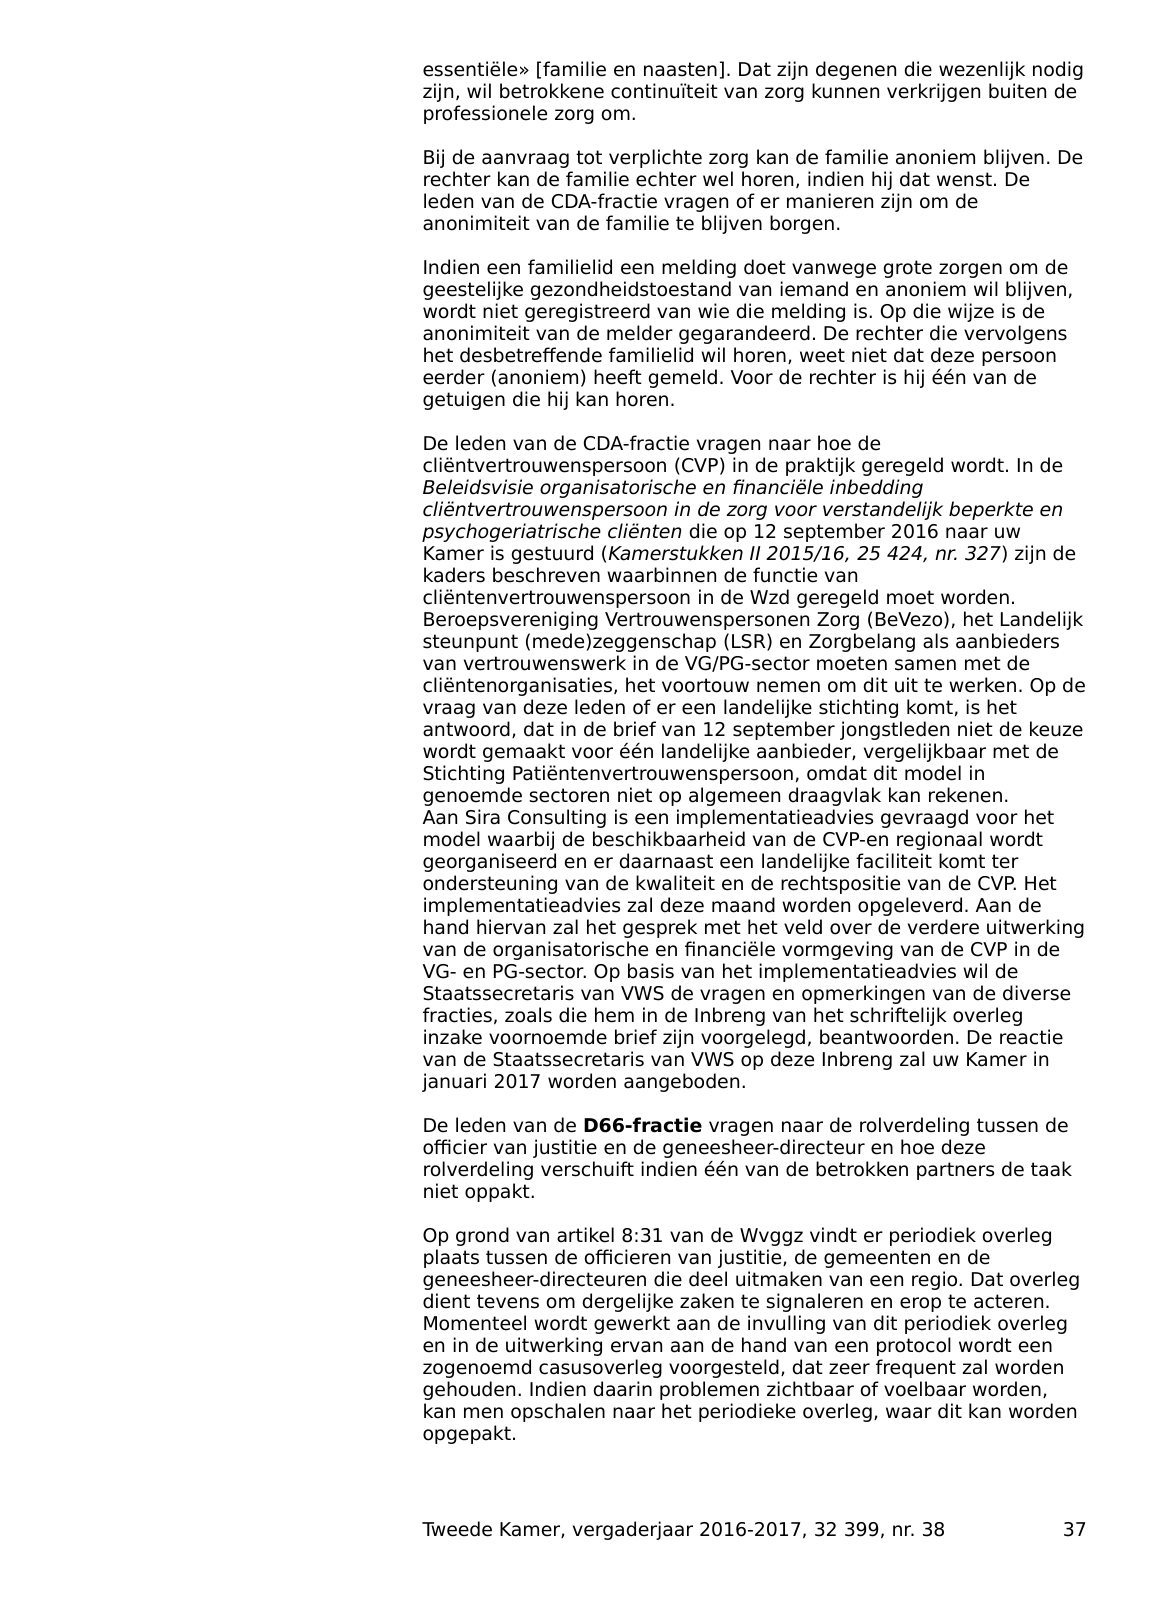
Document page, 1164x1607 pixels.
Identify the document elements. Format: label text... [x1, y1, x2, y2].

text De leden van de CDA-fractie vragen naar hoe de cliëntvertrouwenspersoon (CVP) in de praktijk geregeld wordt. In de Beleidsvisie organisatorische en financiële inbedding cliëntvertrouwenspersoon in de zorg voor verstandelijk beperkte en psychogeriatrische cliënten die op 12 september 2016 naar uw Kamer is gestuurd (Kamerstukken II 2015/16, 25 424, nr. 327) zijn de kaders beschreven waarbinnen de functie van cliëntenvertrouwenspersoon in de Wzd geregeld moet worden. Beroepsvereniging Vertrouwenspersonen Zorg (BeVezo), het Landelijk steunpunt (mede)zeggenschap (LSR) en Zorgbelang als aanbieders van vertrouwenswerk in de VG/PG-sector moeten samen met de cliëntenorganisaties, het voortouw nemen om dit uit te werken. Op de vraag van deze leden of er een landelijke stichting komt, is het antwoord, dat in de brief van 12 september jongstleden niet de keuze wordt gemaakt voor één landelijke aanbieder, vergelijkbaar met de Stichting Patiëntenvertrouwenspersoon, omdat dit model in genoemde sectoren niet op algemeen draagvlak kan rekenen. [422, 433, 1087, 807]
text Aan Sira Consulting is een implementatieadvies gevraagd voor het model waarbij de beschikbaarheid van de CVP-en regionaal wordt georganiseerd en er daarnaast een landelijke faciliteit komt ter ondersteuning van de kwaliteit en de rechtspositie van de CVP. Het implementatieadvies zal deze maand worden opgeleverd. Aan de hand hiervan zal het gesprek met het veld over de verdere uitwerking van de organisatorische en financiële vormgeving van de CVP in de VG- en PG-sector. Op basis van het implementatieadvies wil de Staatssecretaris van VWS de vragen en opmerkingen van de diverse fracties, zoals die hem in de Inbreng van het schriftelijk overleg inzake voornoemde brief zijn voorgelegd, beantwoorden. De reactie van de Staatssecretaris van VWS op deze Inbreng zal uw Kamer in januari 2017 worden aangeboden. [422, 807, 1087, 1093]
text De leden van de D66-fractie vragen naar de rolverdeling tussen de officier van justitie en de geneesheer-directeur en hoe deze rolverdeling verschuift indien één van de betrokken partners de taak niet oppakt. [422, 1115, 1087, 1203]
text essentiële» [familie en naasten]. Dat zijn degenen die wezenlijk nodig zijn, wil betrokkene continuïteit van zorg kunnen verkrijgen buiten de professionele zorg om. [422, 59, 1087, 125]
text Indien een familielid een melding doet vanwege grote zorgen om de geestelijke gezondheidstoestand van iemand en anoniem wil blijven, wordt niet geregistreerd van wie die melding is. Op die wijze is de anonimiteit van de melder gegarandeerd. De rechter die vervolgens het desbetreffende familielid wil horen, weet niet dat deze persoon eerder (anoniem) heeft gemeld. Voor de rechter is hij één van de getuigen die hij kan horen. [422, 257, 1087, 411]
text Bij de aanvraag tot verplichte zorg kan de familie anoniem blijven. De rechter kan de familie echter wel horen, indien hij dat wenst. De leden van de CDA-fractie vragen of er manieren zijn om de anonimiteit van de familie te blijven borgen. [422, 147, 1087, 235]
text Op grond van artikel 8:31 van de Wvggz vindt er periodiek overleg plaats tussen de officieren van justitie, de gemeenten en de geneesheer-directeuren die deel uitmaken van een regio. Dat overleg dient tevens om dergelijke zaken te signaleren en erop te acteren. Momenteel wordt gewerkt aan de invulling van dit periodiek overleg en in de uitwerking ervan aan de hand van een protocol wordt een zogenoemd casusoverleg voorgesteld, dat zeer frequent zal worden gehouden. Indien daarin problemen zichtbaar of voelbaar worden, kan men opschalen naar het periodieke overleg, waar dit kan worden opgepakt. [422, 1225, 1087, 1445]
